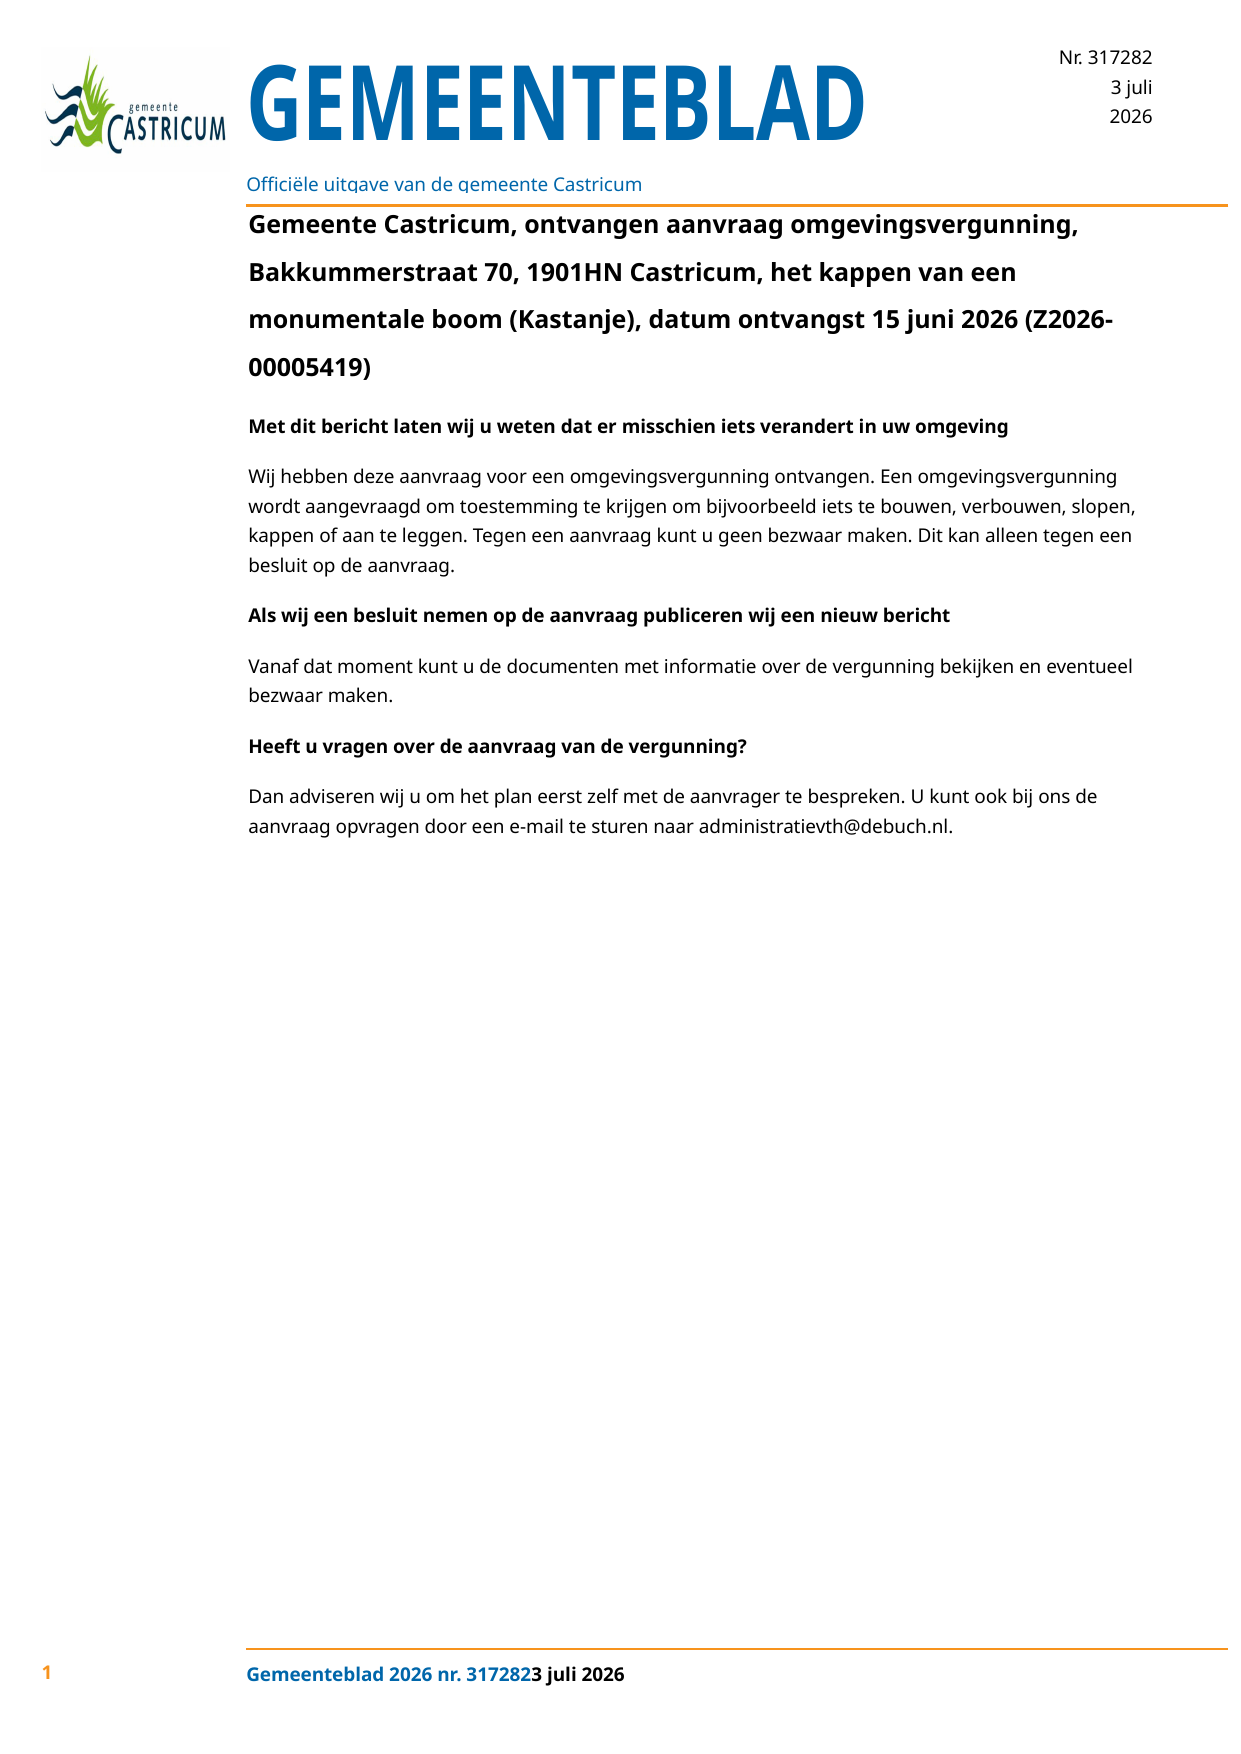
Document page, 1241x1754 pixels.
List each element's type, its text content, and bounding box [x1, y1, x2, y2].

text Gemeente Castricum, ontvangen aanvraag omgevingsvergunning, Bakkummerstraat 70, 1901HN Castricum, het kappen van een monumentale boom (Kastanje), datum ontvangst 15 juni 2026 (Z2026-00005419) [248, 207, 1152, 384]
picture [41, 47, 231, 172]
text Wij hebben deze aanvraag voor een omgevingsvergunning ontvangen. Een omgevingsvergunning wordt aangevraagd om toestemming te krijgen om bijvoorbeeld iets te bouwen, verbouwen, slopen, kappen of aan te leggen. Tegen een aanvraag kunt u geen bezwaar maken. Dit kan alleen tegen een besluit op de aanvraag. [248, 463, 1152, 578]
text Als wij een besluit nemen op de aanvraag publiceren wij een nieuw bericht [248, 603, 1152, 628]
text Heeft u vragen over de aanvraag van de vergunning? [248, 733, 1152, 759]
text Dan adviseren wij u om het plan eerst zelf met de aanvrager te bespreken. U kunt ook bij ons de aanvraag opvragen door een e-mail te sturen naar administratievth@debuch.nl. [248, 783, 1152, 839]
text Met dit bericht laten wij u weten dat er misschien iets verandert in uw omgeving [248, 413, 1152, 439]
text Vanaf dat moment kunt u de documenten met informatie over de vergunning bekijken en eventueel bezwaar maken. [248, 653, 1152, 708]
